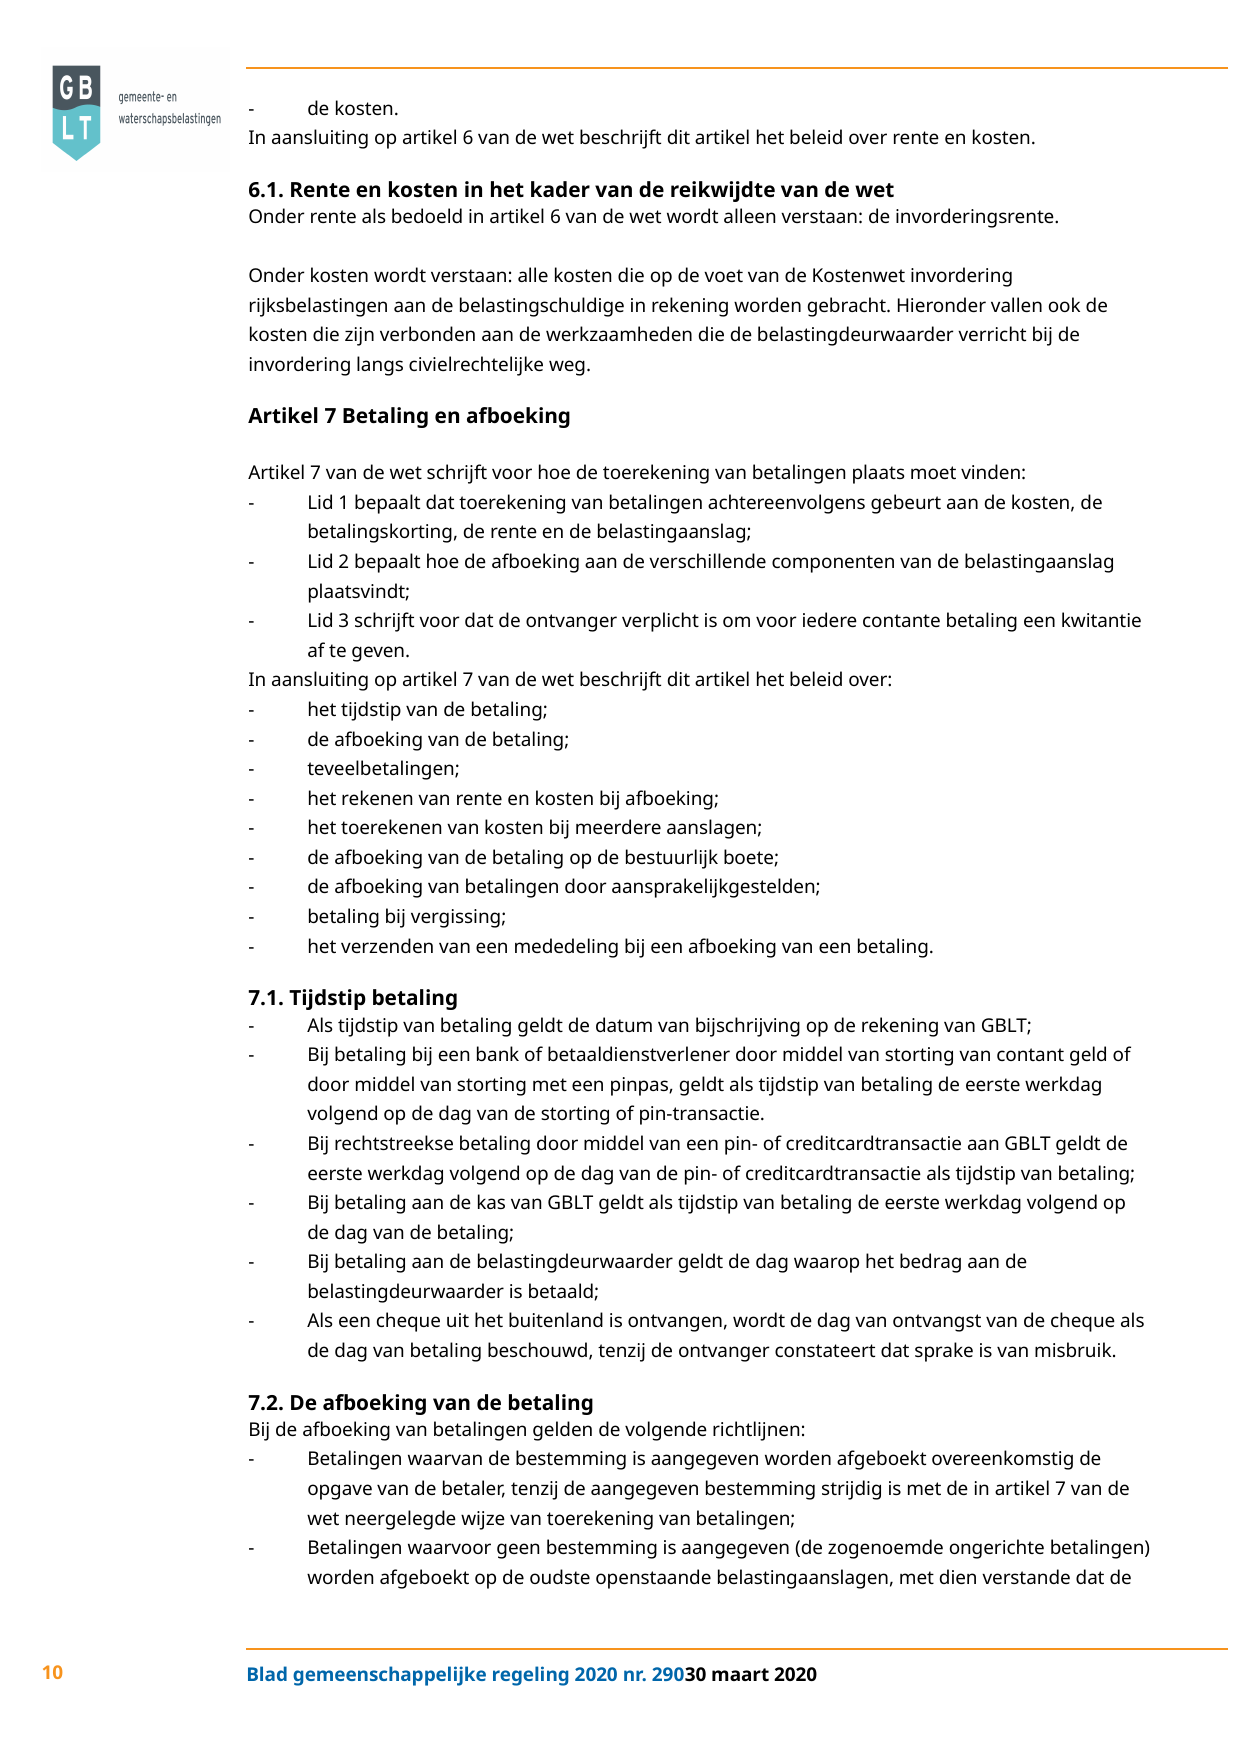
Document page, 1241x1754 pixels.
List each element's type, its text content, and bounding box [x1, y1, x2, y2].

list Lid 3 schrijft voor dat de ontvanger verplicht is om voor iedere contante betaling een kwitantie af te geven. [248, 607, 1152, 663]
list Als een cheque uit het buitenland is ontvangen, wordt de dag van ontvangst van de cheque als de dag van betaling beschouwd, tenzij de ontvanger constateert dat sprake is van misbruik. [248, 1308, 1152, 1363]
list Betalingen waarvan de bestemming is aangegeven worden afgeboekt overeenkomstig de opgave van de betaler, tenzij de aangegeven bestemming strijdig is met de in artikel 7 van de wet neergelegde wijze van toerekening van betalingen; [248, 1446, 1152, 1531]
list Bij betaling bij een bank of betaaldienstverlener door middel van storting van contant geld of door middel van storting met een pinpas, geldt als tijdstip van betaling de eerste werkdag volgend op de dag van de storting of pin-transactie. [248, 1041, 1152, 1126]
list het tijdstip van de betaling; [248, 696, 1152, 722]
list het rekenen van rente en kosten bij afboeking; [248, 785, 1152, 811]
list Lid 1 bepaalt dat toerekening van betalingen achtereenvolgens gebeurt aan de kosten, de betalingskorting, de rente en de belastingaanslag; [248, 489, 1152, 544]
text Artikel 7 van de wet schrijft voor hoe de toerekening van betalingen plaats moet vinden: [248, 459, 1152, 485]
list Lid 2 bepaalt hoe de afboeking aan de verschillende componenten van de belastingaanslag plaatsvindt; [248, 548, 1152, 604]
text Artikel 7 Betaling en afboeking [248, 402, 1152, 430]
list de afboeking van betalingen door aansprakelijkgestelden; [248, 874, 1152, 899]
list Bij betaling aan de kas van GBLT geldt als tijdstip van betaling de eerste werkdag volgend op de dag van de betaling; [248, 1189, 1152, 1244]
text 7.2. De afboeking van de betaling [248, 1388, 1152, 1416]
text 6.1. Rente en kosten in het kader van de reikwijdte van de wet [248, 175, 1152, 203]
list Betalingen waarvoor geen bestemming is aangegeven (de zogenoemde ongerichte betalingen) worden afgeboekt op de oudste openstaande belastingaanslagen, met dien verstande dat de [248, 1534, 1152, 1590]
list Bij betaling aan de belastingdeurwaarder geldt de dag waarop het bedrag aan de belastingdeurwaarder is betaald; [248, 1248, 1152, 1304]
list het verzenden van een mededeling bij een afboeking van een betaling. [248, 933, 1152, 959]
list Bij rechtstreekse betaling door middel van een pin- of creditcardtransactie aan GBLT geldt de eerste werkdag volgend op de dag van de pin- of creditcardtransactie als tijdstip van betaling; [248, 1130, 1152, 1185]
list teveelbetalingen; [248, 755, 1152, 781]
list de afboeking van de betaling; [248, 726, 1152, 752]
text In aansluiting op artikel 6 van de wet beschrijft dit artikel het beleid over rente en kosten. [248, 124, 1152, 150]
list het toerekenen van kosten bij meerdere aanslagen; [248, 814, 1152, 840]
text Bij de afboeking van betalingen gelden de volgende richtlijnen: [248, 1416, 1152, 1442]
text In aansluiting op artikel 7 van de wet beschrijft dit artikel het beleid over: [248, 667, 1152, 692]
list betaling bij vergissing; [248, 903, 1152, 929]
list de kosten. [248, 95, 1152, 121]
text Onder kosten wordt verstaan: alle kosten die op de voet van de Kostenwet invordering rijksbelastingen aan de belastingschuldige in rekening worden gebracht. Hieronder vallen ook de kosten die zijn verbonden aan de werkzaamheden die de belastingdeurwaarder verricht bij de invordering langs civielrechtelijke weg. [248, 262, 1152, 377]
list de afboeking van de betaling op de bestuurlijk boete; [248, 844, 1152, 870]
text Onder rente als bedoeld in artikel 6 van de wet wordt alleen verstaan: de invorderingsrente. [248, 203, 1152, 229]
picture [41, 47, 231, 172]
list Als tijdstip van betaling geldt de datum van bijschrijving op de rekening van GBLT; [248, 1012, 1152, 1037]
text 7.1. Tijdstip betaling [248, 983, 1152, 1012]
